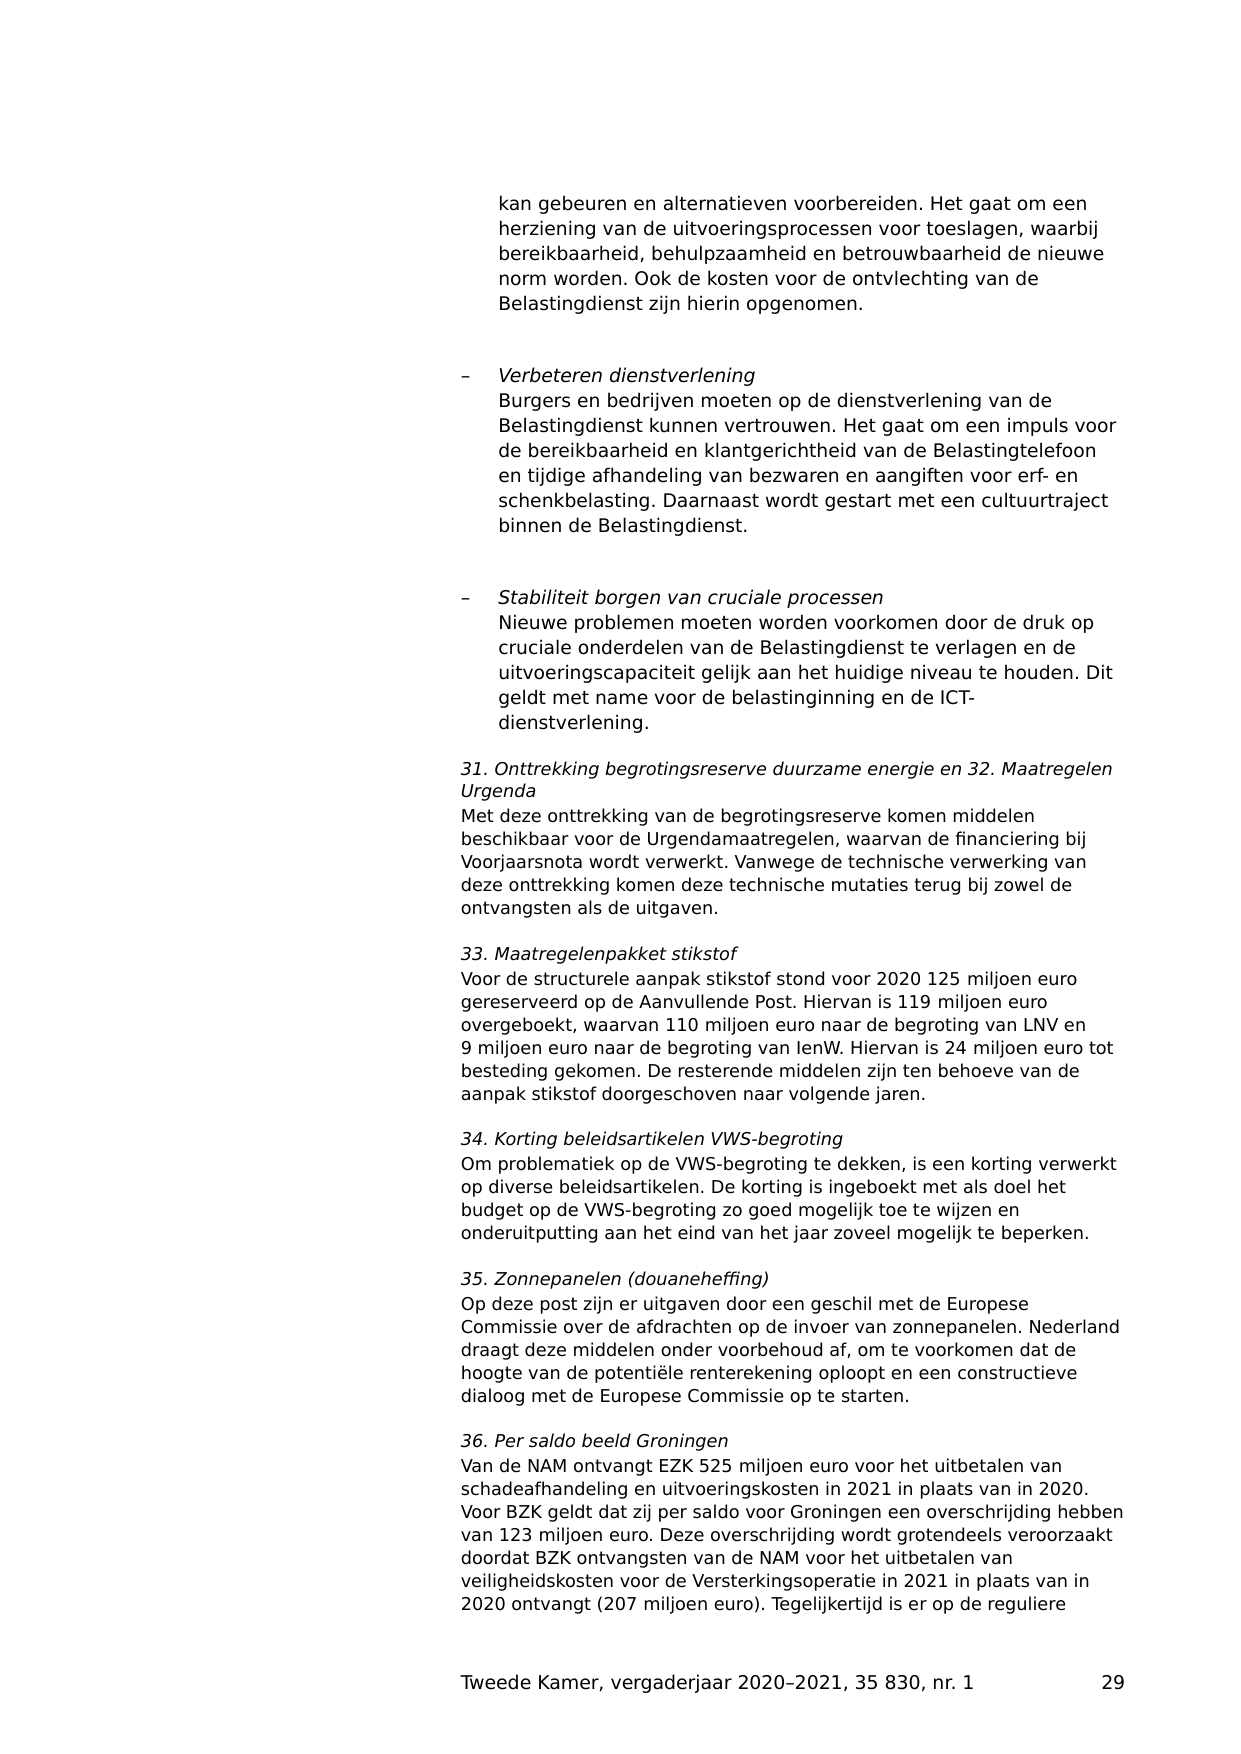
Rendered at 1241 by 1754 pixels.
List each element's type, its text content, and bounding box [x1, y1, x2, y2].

text Van de NAM ontvangt EZK 525 miljoen euro voor het uitbetalen van schadeafhandeling en uitvoeringskosten in 2021 in plaats van in 2020. Voor BZK geldt dat zij per saldo voor Groningen een overschrijding hebben van 123 miljoen euro. Deze overschrijding wordt grotendeels veroorzaakt doordat BZK ontvangsten van de NAM voor het uitbetalen van veiligheidskosten voor de Versterkingsoperatie in 2021 in plaats van in 2020 ontvangt (207 miljoen euro). Tegelijkertijd is er op de reguliere [461, 1454, 1125, 1615]
text Voor de structurele aanpak stikstof stond voor 2020 125 miljoen euro gereserveerd op de Aanvullende Post. Hiervan is 119 miljoen euro overgeboekt, waarvan 110 miljoen euro naar de begroting van LNV en 9 miljoen euro naar de begroting van IenW. Hiervan is 24 miljoen euro tot besteding gekomen. De resterende middelen zijn ten behoeve van de aanpak stikstof doorgeschoven naar volgende jaren. [461, 967, 1125, 1104]
text 34. Korting beleidsartikelen VWS-begroting [461, 1127, 1125, 1150]
text Op deze post zijn er uitgaven door een geschil met de Europese Commissie over de afdrachten op de invoer van zonnepanelen. Nederland draagt deze middelen onder voorbehoud af, om te voorkomen dat de hoogte van de potentiële renterekening oploopt en een constructieve dialoog met de Europese Commissie op te starten. [461, 1292, 1125, 1407]
text Om problematiek op de VWS-begroting te dekken, is een korting verwerkt op diverse beleidsartikelen. De korting is ingeboekt met als doel het budget op de VWS-begroting zo goed mogelijk toe te wijzen en onderuitputting aan het eind van het jaar zoveel mogelijk te beperken. [461, 1152, 1125, 1244]
text 33. Maatregelenpakket stikstof [461, 942, 1125, 965]
list Verbeteren dienstverlening Burgers en bedrijven moeten op de dienstverlening van de Belastingdienst kunnen vertrouwen. Het gaat om een impuls voor de bereikbaarheid en klantgerichtheid van de Belastingtelefoon en tijdige afhandeling van bezwaren en aangiften voor erf- en schenkbelasting. Daarnaast wordt gestart met een cultuurtraject binnen de Belastingdienst. [461, 363, 1125, 563]
text 35. Zonnepanelen (douaneheffing) [461, 1267, 1125, 1290]
text 36. Per saldo beeld Groningen [461, 1429, 1125, 1452]
list Stabiliteit borgen van cruciale processen Nieuwe problemen moeten worden voorkomen door de druk op cruciale onderdelen van de Belastingdienst te verlagen en de uitvoeringscapaciteit gelijk aan het huidige niveau te houden. Dit geldt met name voor de belastinginning en de ICT-dienstverlening. [461, 585, 1125, 735]
list kan gebeuren en alternatieven voorbereiden. Het gaat om een herziening van de uitvoeringsprocessen voor toeslagen, waarbij bereikbaarheid, behulpzaamheid en betrouwbaarheid de nieuwe norm worden. Ook de kosten voor de ontvlechting van de Belastingdienst zijn hierin opgenomen. [461, 191, 1125, 341]
text 31. Onttrekking begrotingsreserve duurzame energie en 32. Maatregelen Urgenda [461, 757, 1125, 802]
text Met deze onttrekking van de begrotingsreserve komen middelen beschikbaar voor de Urgendamaatregelen, waarvan de financiering bij Voorjaarsnota wordt verwerkt. Vanwege de technische verwerking van deze onttrekking komen deze technische mutaties terug bij zowel de ontvangsten als de uitgaven. [461, 804, 1125, 919]
